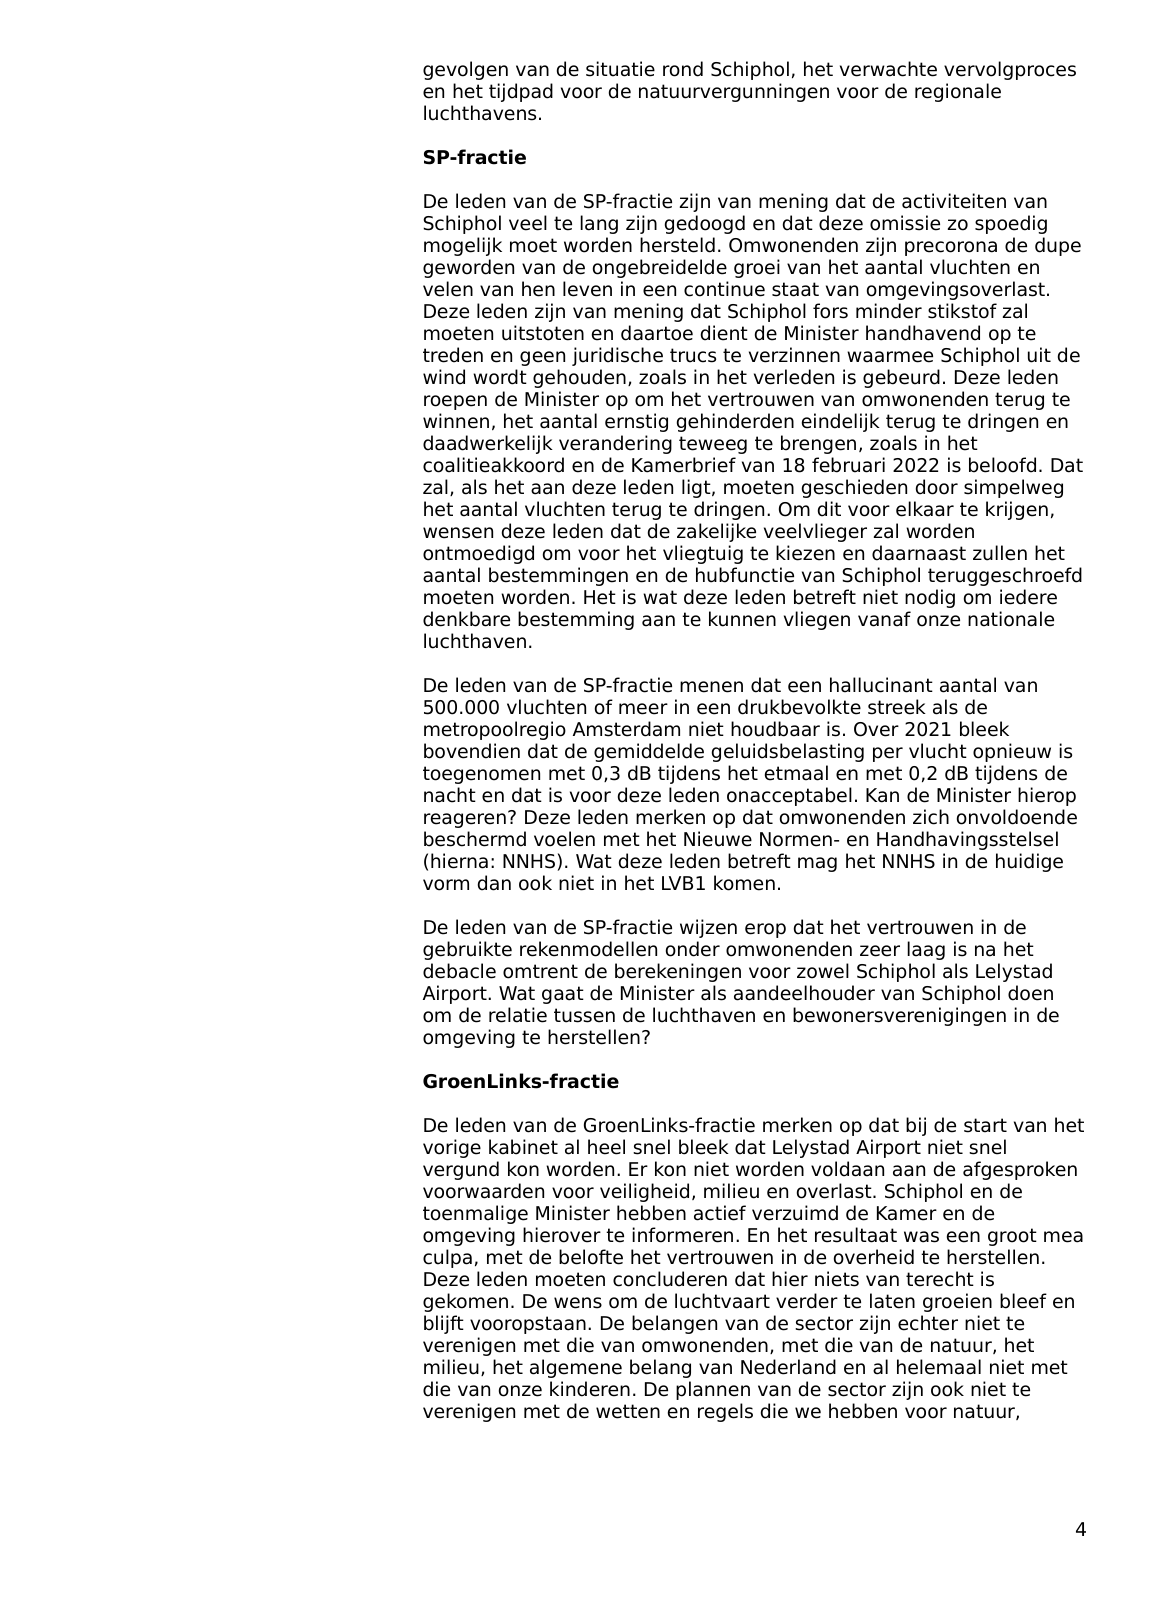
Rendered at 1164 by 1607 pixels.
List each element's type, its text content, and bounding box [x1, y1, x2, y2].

text De leden van de SP-fractie wijzen erop dat het vertrouwen in de gebruikte rekenmodellen onder omwonenden zeer laag is na het debacle omtrent de berekeningen voor zowel Schiphol als Lelystad Airport. Wat gaat de Minister als aandeelhouder van Schiphol doen om de relatie tussen de luchthaven en bewonersverenigingen in de omgeving te herstellen? [422, 917, 1087, 1049]
subtitle SP-fractie [422, 147, 1087, 169]
text gevolgen van de situatie rond Schiphol, het verwachte vervolgproces en het tijdpad voor de natuurvergunningen voor de regionale luchthavens. [422, 59, 1087, 125]
text De leden van de GroenLinks-fractie merken op dat bij de start van het vorige kabinet al heel snel bleek dat Lelystad Airport niet snel vergund kon worden. Er kon niet worden voldaan aan de afgesproken voorwaarden voor veiligheid, milieu en overlast. Schiphol en de toenmalige Minister hebben actief verzuimd de Kamer en de omgeving hierover te informeren. En het resultaat was een groot mea culpa, met de belofte het vertrouwen in de overheid te herstellen. Deze leden moeten concluderen dat hier niets van terecht is gekomen. De wens om de luchtvaart verder te laten groeien bleef en blijft vooropstaan. De belangen van de sector zijn echter niet te verenigen met die van omwonenden, met die van de natuur, het milieu, het algemene belang van Nederland en al helemaal niet met die van onze kinderen. De plannen van de sector zijn ook niet te verenigen met de wetten en regels die we hebben voor natuur, [422, 1115, 1087, 1423]
text De leden van de SP-fractie zijn van mening dat de activiteiten van Schiphol veel te lang zijn gedoogd en dat deze omissie zo spoedig mogelijk moet worden hersteld. Omwonenden zijn precorona de dupe geworden van de ongebreidelde groei van het aantal vluchten en velen van hen leven in een continue staat van omgevingsoverlast. Deze leden zijn van mening dat Schiphol fors minder stikstof zal moeten uitstoten en daartoe dient de Minister handhavend op te treden en geen juridische trucs te verzinnen waarmee Schiphol uit de wind wordt gehouden, zoals in het verleden is gebeurd. Deze leden roepen de Minister op om het vertrouwen van omwonenden terug te winnen, het aantal ernstig gehinderden eindelijk terug te dringen en daadwerkelijk verandering teweeg te brengen, zoals in het coalitieakkoord en de Kamerbrief van 18 februari 2022 is beloofd. Dat zal, als het aan deze leden ligt, moeten geschieden door simpelweg het aantal vluchten terug te dringen. Om dit voor elkaar te krijgen, wensen deze leden dat de zakelijke veelvlieger zal worden ontmoedigd om voor het vliegtuig te kiezen en daarnaast zullen het aantal bestemmingen en de hubfunctie van Schiphol teruggeschroefd moeten worden. Het is wat deze leden betreft niet nodig om iedere denkbare bestemming aan te kunnen vliegen vanaf onze nationale luchthaven. [422, 191, 1087, 653]
text De leden van de SP-fractie menen dat een hallucinant aantal van 500.000 vluchten of meer in een drukbevolkte streek als de metropoolregio Amsterdam niet houdbaar is. Over 2021 bleek bovendien dat de gemiddelde geluidsbelasting per vlucht opnieuw is toegenomen met 0,3 dB tijdens het etmaal en met 0,2 dB tijdens de nacht en dat is voor deze leden onacceptabel. Kan de Minister hierop reageren? Deze leden merken op dat omwonenden zich onvoldoende beschermd voelen met het Nieuwe Normen- en Handhavingsstelsel (hierna: NNHS). Wat deze leden betreft mag het NNHS in de huidige vorm dan ook niet in het LVB1 komen. [422, 675, 1087, 895]
subtitle GroenLinks-fractie [422, 1071, 1087, 1093]
